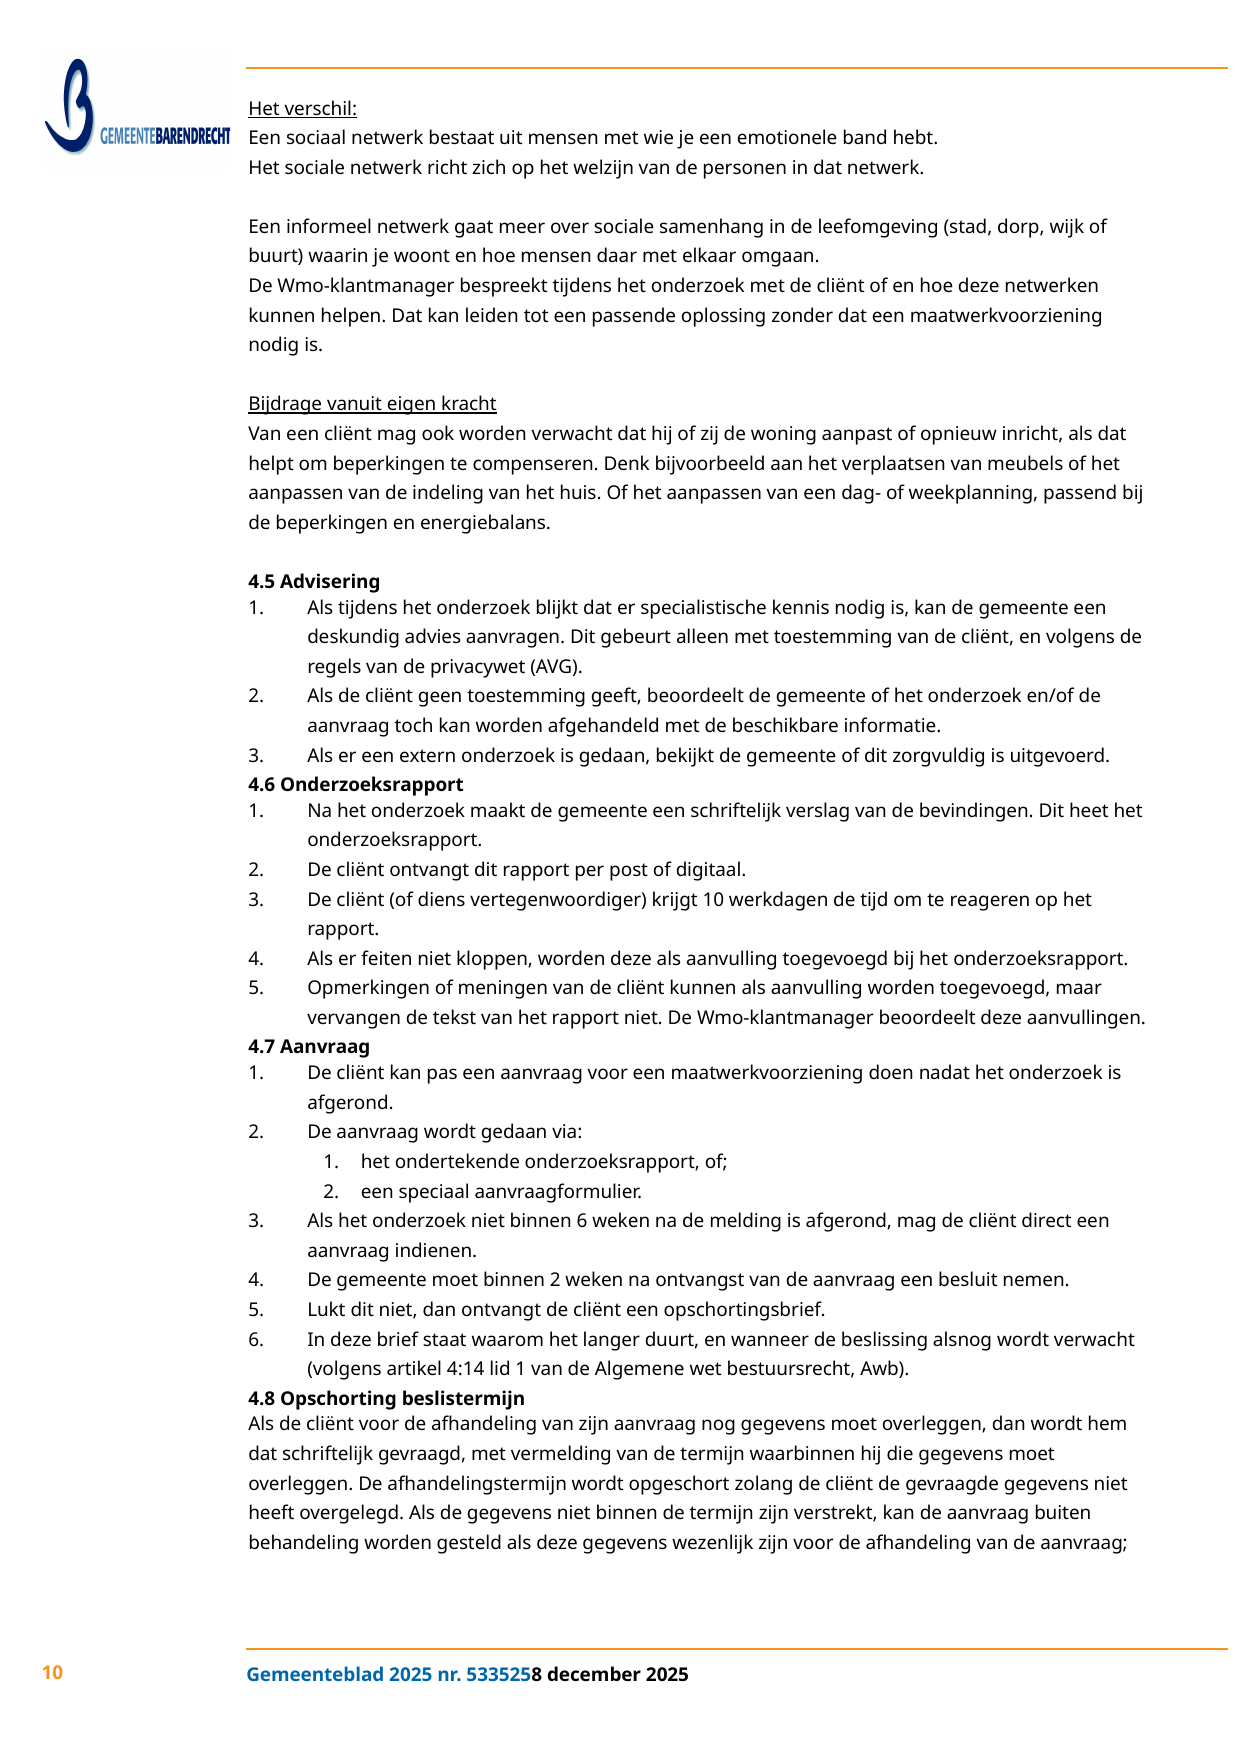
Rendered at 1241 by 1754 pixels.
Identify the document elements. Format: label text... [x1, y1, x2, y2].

text Een informeel netwerk gaat meer over sociale samenhang in de leefomgeving (stad, dorp, wijk of buurt) waarin je woont en hoe mensen daar met elkaar omgaan. [248, 213, 1152, 268]
list Opmerkingen of meningen van de cliënt kunnen als aanvulling worden toegevoegd, maar vervangen de tekst van het rapport niet. De Wmo-klantmanager beoordeelt deze aanvullingen. [248, 974, 1152, 1030]
picture [41, 47, 231, 172]
list Als er feiten niet kloppen, worden deze als aanvulling toegevoegd bij het onderzoeksrapport. [248, 945, 1152, 971]
list De aanvraag wordt gedaan via: [248, 1119, 1152, 1144]
text De Wmo-klantmanager bespreekt tijdens het onderzoek met de cliënt of en hoe deze netwerken kunnen helpen. Dat kan leiden tot een passende oplossing zonder dat een maatwerkvoorziening nodig is. [248, 272, 1152, 357]
list In deze brief staat waarom het langer duurt, en wanneer de beslissing alsnog wordt verwacht (volgens artikel 4:14 lid 1 van de Algemene wet bestuursrecht, Awb). [248, 1326, 1152, 1381]
text Het sociale netwerk richt zich op het welzijn van de personen in dat netwerk. [248, 154, 1152, 180]
text 4.8 Opschorting beslistermijn [248, 1385, 1152, 1411]
list een speciaal aanvraagformulier. [323, 1178, 1152, 1203]
list De cliënt ontvangt dit rapport per post of digitaal. [248, 856, 1152, 882]
text 4.6 Onderzoeksrapport [248, 771, 1152, 797]
text Een sociaal netwerk bestaat uit mensen met wie je een emotionele band hebt. [248, 124, 1152, 150]
list Als de cliënt geen toestemming geeft, beoordeelt de gemeente of het onderzoek en/of de aanvraag toch kan worden afgehandeld met de beschikbare informatie. [248, 683, 1152, 738]
list Als het onderzoek niet binnen 6 weken na de melding is afgerond, mag de cliënt direct een aanvraag indienen. [248, 1207, 1152, 1263]
text 4.5 Advisering [248, 568, 1152, 594]
text Bijdrage vanuit eigen kracht [248, 391, 1152, 416]
list De cliënt kan pas een aanvraag voor een maatwerkvoorziening doen nadat het onderzoek is afgerond. [248, 1059, 1152, 1115]
text Van een cliënt mag ook worden verwacht dat hij of zij de woning aanpast of opnieuw inricht, als dat helpt om beperkingen te compenseren. Denk bijvoorbeeld aan het verplaatsen van meubels of het aanpassen van de indeling van het huis. Of het aanpassen van een dag- of weekplanning, passend bij de beperkingen en energiebalans. [248, 420, 1152, 535]
list De cliënt (of diens vertegenwoordiger) krijgt 10 werkdagen de tijd om te reageren op het rapport. [248, 886, 1152, 941]
text Als de cliënt voor de afhandeling van zijn aanvraag nog gegevens moet overleggen, dan wordt hem dat schriftelijk gevraagd, met vermelding van de termijn waarbinnen hij die gegevens moet overleggen. De afhandelingstermijn wordt opgeschort zolang de cliënt de gevraagde gegevens niet heeft overgelegd. Als de gegevens niet binnen de termijn zijn verstrekt, kan de aanvraag buiten behandeling worden gesteld als deze gegevens wezenlijk zijn voor de afhandeling van de aanvraag; [248, 1411, 1152, 1555]
list Als tijdens het onderzoek blijkt dat er specialistische kennis nodig is, kan de gemeente een deskundig advies aanvragen. Dit gebeurt alleen met toestemming van de cliënt, en volgens de regels van de privacywet (AVG). [248, 594, 1152, 679]
list De gemeente moet binnen 2 weken na ontvangst van de aanvraag een besluit nemen. [248, 1267, 1152, 1292]
list het ondertekende onderzoeksrapport, of; [323, 1148, 1152, 1174]
list Als er een extern onderzoek is gedaan, bekijkt de gemeente of dit zorgvuldig is uitgevoerd. [248, 742, 1152, 767]
list Na het onderzoek maakt de gemeente een schriftelijk verslag van de bevindingen. Dit heet het onderzoeksrapport. [248, 797, 1152, 852]
text 4.7 Aanvraag [248, 1034, 1152, 1059]
list Lukt dit niet, dan ontvangt de cliënt een opschortingsbrief. [248, 1296, 1152, 1322]
text Het verschil: [248, 95, 1152, 121]
